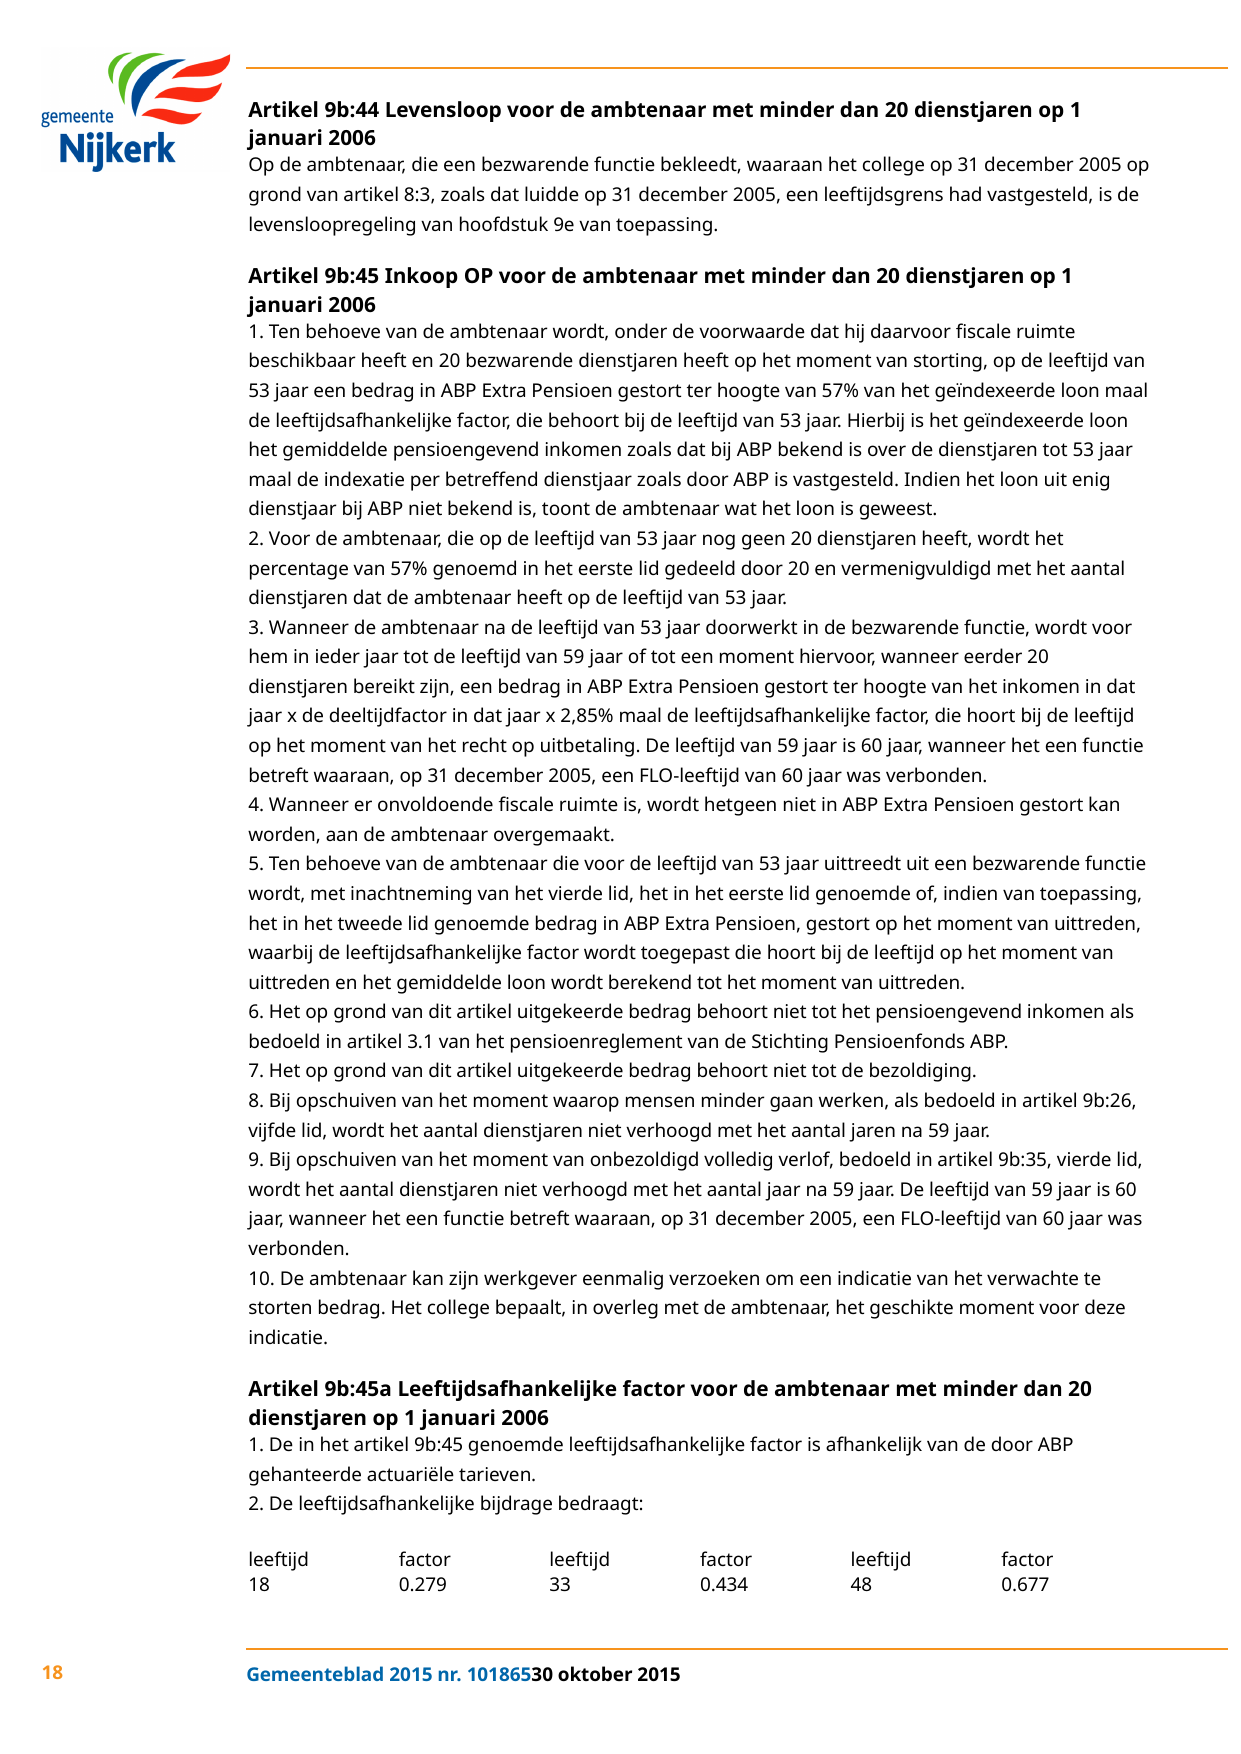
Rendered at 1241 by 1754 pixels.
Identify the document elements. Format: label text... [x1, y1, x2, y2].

text 2. De leeftijdsafhankelijke bijdrage bedraagt: [248, 1490, 1152, 1516]
text 4. Wanneer er onvoldoende fiscale ruimte is, wordt hetgeen niet in ABP Extra Pensioen gestort kan worden, aan de ambtenaar overgemaakt. [248, 791, 1152, 847]
table_header leeftijd [248, 1546, 398, 1571]
text Artikel 9b:45 Inkoop OP voor de ambtenaar met minder dan 20 dienstjaren op 1 januari 2006 [248, 261, 1152, 318]
text Artikel 9b:45a Leeftijdsafhankelijke factor voor de ambtenaar met minder dan 20 dienstjaren op 1 januari 2006 [248, 1374, 1152, 1431]
text 3. Wanneer de ambtenaar na de leeftijd van 53 jaar doorwerkt in de bezwarende functie, wordt voor hem in ieder jaar tot de leeftijd van 59 jaar of tot een moment hiervoor, wanneer eerder 20 dienstjaren bereikt zijn, een bedrag in ABP Extra Pensioen gestort ter hoogte van het inkomen in dat jaar x de deeltijdfactor in dat jaar x 2,85% maal de leeftijdsafhankelijke factor, die hoort bij de leeftijd op het moment van het recht op uitbetaling. De leeftijd van 59 jaar is 60 jaar, wanneer het een functie betreft waaraan, op 31 december 2005, een FLO-leeftijd van 60 jaar was verbonden. [248, 614, 1152, 788]
text 5. Ten behoeve van de ambtenaar die voor de leeftijd van 53 jaar uittreedt uit een bezwarende functie wordt, met inachtneming van het vierde lid, het in het eerste lid genoemde of, indien van toepassing, het in het tweede lid genoemde bedrag in ABP Extra Pensioen, gestort op het moment van uittreden, waarbij de leeftijdsafhankelijke factor wordt toegepast die hoort bij de leeftijd op het moment van uittreden en het gemiddelde loon wordt berekend tot het moment van uittreden. [248, 851, 1152, 995]
picture [41, 47, 231, 172]
table_cell 0.434 [700, 1571, 850, 1597]
table_cell 48 [850, 1571, 1001, 1597]
text 6. Het op grond van dit artikel uitgekeerde bedrag behoort niet tot het pensioengevend inkomen als bedoeld in artikel 3.1 van het pensioenreglement van de Stichting Pensioenfonds ABP. [248, 998, 1152, 1054]
table_header factor [700, 1546, 850, 1571]
table_header leeftijd [850, 1546, 1001, 1571]
table_header factor [1001, 1546, 1152, 1571]
text 10. De ambtenaar kan zijn werkgever eenmalig verzoeken om een indicatie van het verwachte te storten bedrag. Het college bepaalt, in overleg met de ambtenaar, het geschikte moment voor deze indicatie. [248, 1265, 1152, 1350]
table_header factor [399, 1546, 549, 1571]
table_cell 33 [549, 1571, 700, 1597]
text Artikel 9b:44 Levensloop voor de ambtenaar met minder dan 20 dienstjaren op 1 januari 2006 [248, 95, 1152, 152]
table_cell 18 [248, 1571, 398, 1597]
text 1. Ten behoeve van de ambtenaar wordt, onder de voorwaarde dat hij daarvoor fiscale ruimte beschikbaar heeft en 20 bezwarende dienstjaren heeft op het moment van storting, op de leeftijd van 53 jaar een bedrag in ABP Extra Pensioen gestort ter hoogte van 57% van het geïndexeerde loon maal de leeftijdsafhankelijke factor, die behoort bij de leeftijd van 53 jaar. Hierbij is het geïndexeerde loon het gemiddelde pensioengevend inkomen zoals dat bij ABP bekend is over de dienstjaren tot 53 jaar maal de indexatie per betreffend dienstjaar zoals door ABP is vastgesteld. Indien het loon uit enig dienstjaar bij ABP niet bekend is, toont de ambtenaar wat het loon is geweest. [248, 318, 1152, 521]
text Op de ambtenaar, die een bezwarende functie bekleedt, waaraan het college op 31 december 2005 op grond van artikel 8:3, zoals dat luidde op 31 december 2005, een leeftijdsgrens had vastgesteld, is de levensloopregeling van hoofdstuk 9e van toepassing. [248, 152, 1152, 237]
text 1. De in het artikel 9b:45 genoemde leeftijdsafhankelijke factor is afhankelijk van de door ABP gehanteerde actuariële tarieven. [248, 1431, 1152, 1487]
text 9. Bij opschuiven van het moment van onbezoldigd volledig verlof, bedoeld in artikel 9b:35, vierde lid, wordt het aantal dienstjaren niet verhoogd met het aantal jaar na 59 jaar. De leeftijd van 59 jaar is 60 jaar, wanneer het een functie betreft waaraan, op 31 december 2005, een FLO-leeftijd van 60 jaar was verbonden. [248, 1146, 1152, 1261]
text 2. Voor de ambtenaar, die op de leeftijd van 53 jaar nog geen 20 dienstjaren heeft, wordt het percentage van 57% genoemd in het eerste lid gedeeld door 20 en vermenigvuldigd met het aantal dienstjaren dat de ambtenaar heeft op de leeftijd van 53 jaar. [248, 525, 1152, 610]
table_cell 0.279 [399, 1571, 549, 1597]
table_header leeftijd [549, 1546, 700, 1571]
text 7. Het op grond van dit artikel uitgekeerde bedrag behoort niet tot de bezoldiging. [248, 1058, 1152, 1083]
text 8. Bij opschuiven van het moment waarop mensen minder gaan werken, als bedoeld in artikel 9b:26, vijfde lid, wordt het aantal dienstjaren niet verhoogd met het aantal jaren na 59 jaar. [248, 1087, 1152, 1143]
table_cell 0.677 [1001, 1571, 1152, 1597]
